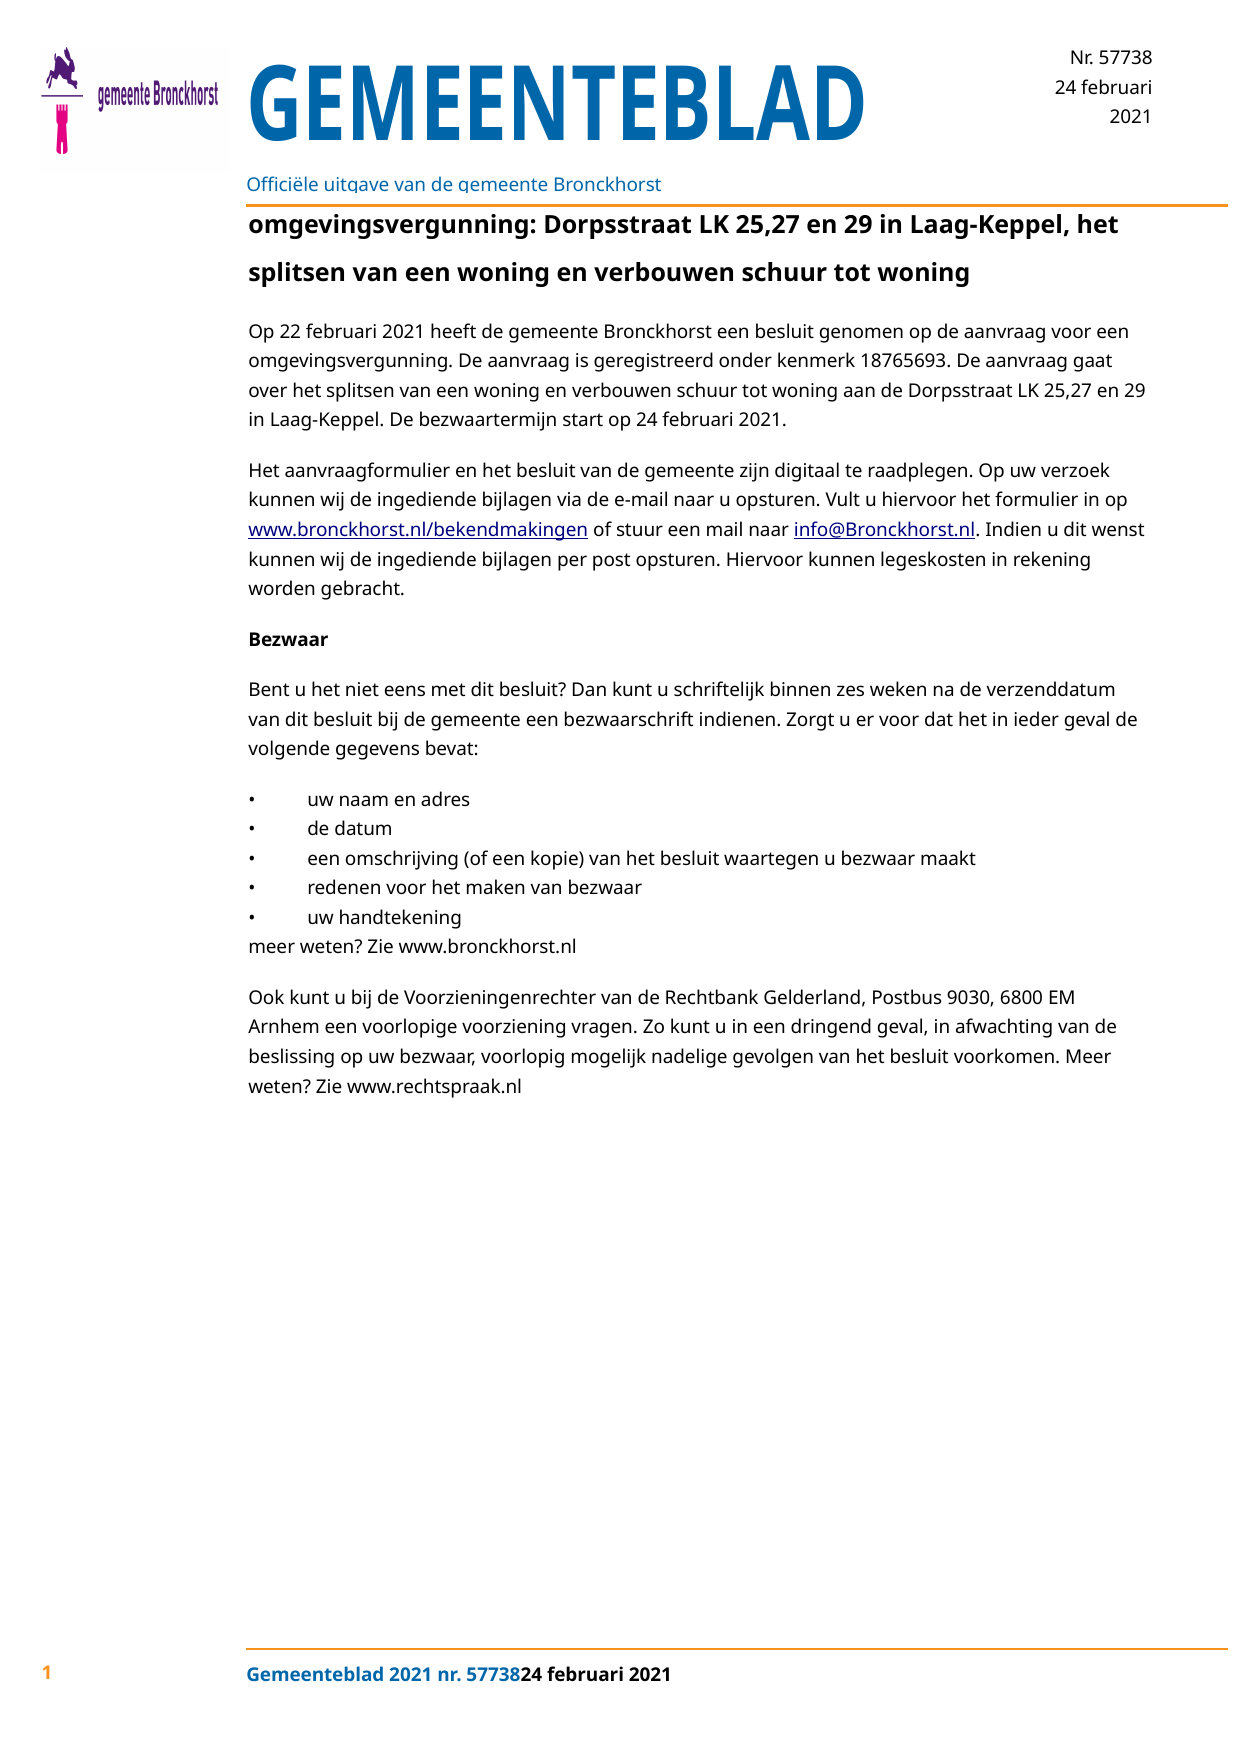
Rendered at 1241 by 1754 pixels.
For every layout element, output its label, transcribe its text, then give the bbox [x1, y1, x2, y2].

text Bezwaar [248, 626, 1152, 652]
list een omschrijving (of een kopie) van het besluit waartegen u bezwaar maakt [248, 845, 1152, 871]
text Ook kunt u bij de Voorzieningenrechter van de Rechtbank Gelderland, Postbus 9030, 6800 EM Arnhem een voorlopige voorziening vragen. Zo kunt u in een dringend geval, in afwachting van de beslissing op uw bezwaar, voorlopig mogelijk nadelige gevolgen van het besluit voorkomen. Meer weten? Zie www.rechtspraak.nl [248, 984, 1152, 1099]
list uw handtekening [248, 904, 1152, 930]
text meer weten? Zie www.bronckhorst.nl [248, 934, 1152, 959]
list de datum [248, 815, 1152, 841]
text Op 22 februari 2021 heeft de gemeente Bronckhorst een besluit genomen op de aanvraag voor een omgevingsvergunning. De aanvraag is geregistreerd onder kenmerk 18765693. De aanvraag gaat over het splitsen van een woning en verbouwen schuur tot woning aan de Dorpsstraat LK 25,27 en 29 in Laag-Keppel. De bezwaartermijn start op 24 februari 2021. [248, 318, 1152, 432]
text omgevingsvergunning: Dorpsstraat LK 25,27 en 29 in Laag-Keppel, het splitsen van een woning en verbouwen schuur tot woning [248, 207, 1152, 288]
picture [41, 47, 231, 172]
list uw naam en adres [248, 786, 1152, 812]
text Het aanvraagformulier en het besluit van de gemeente zijn digitaal te raadplegen. Op uw verzoek kunnen wij de ingediende bijlagen via de e-mail naar u opsturen. Vult u hiervoor het formulier in op www.bronckhorst.nl/bekendmakingen of stuur een mail naar info@Bronckhorst.nl. Indien u dit wenst kunnen wij de ingediende bijlagen per post opsturen. Hiervoor kunnen legeskosten in rekening worden gebracht. [248, 457, 1152, 601]
list redenen voor het maken van bezwaar [248, 874, 1152, 900]
text Bent u het niet eens met dit besluit? Dan kunt u schriftelijk binnen zes weken na de verzenddatum van dit besluit bij de gemeente een bezwaarschrift indienen. Zorgt u er voor dat het in ieder geval de volgende gegevens bevat: [248, 676, 1152, 761]
